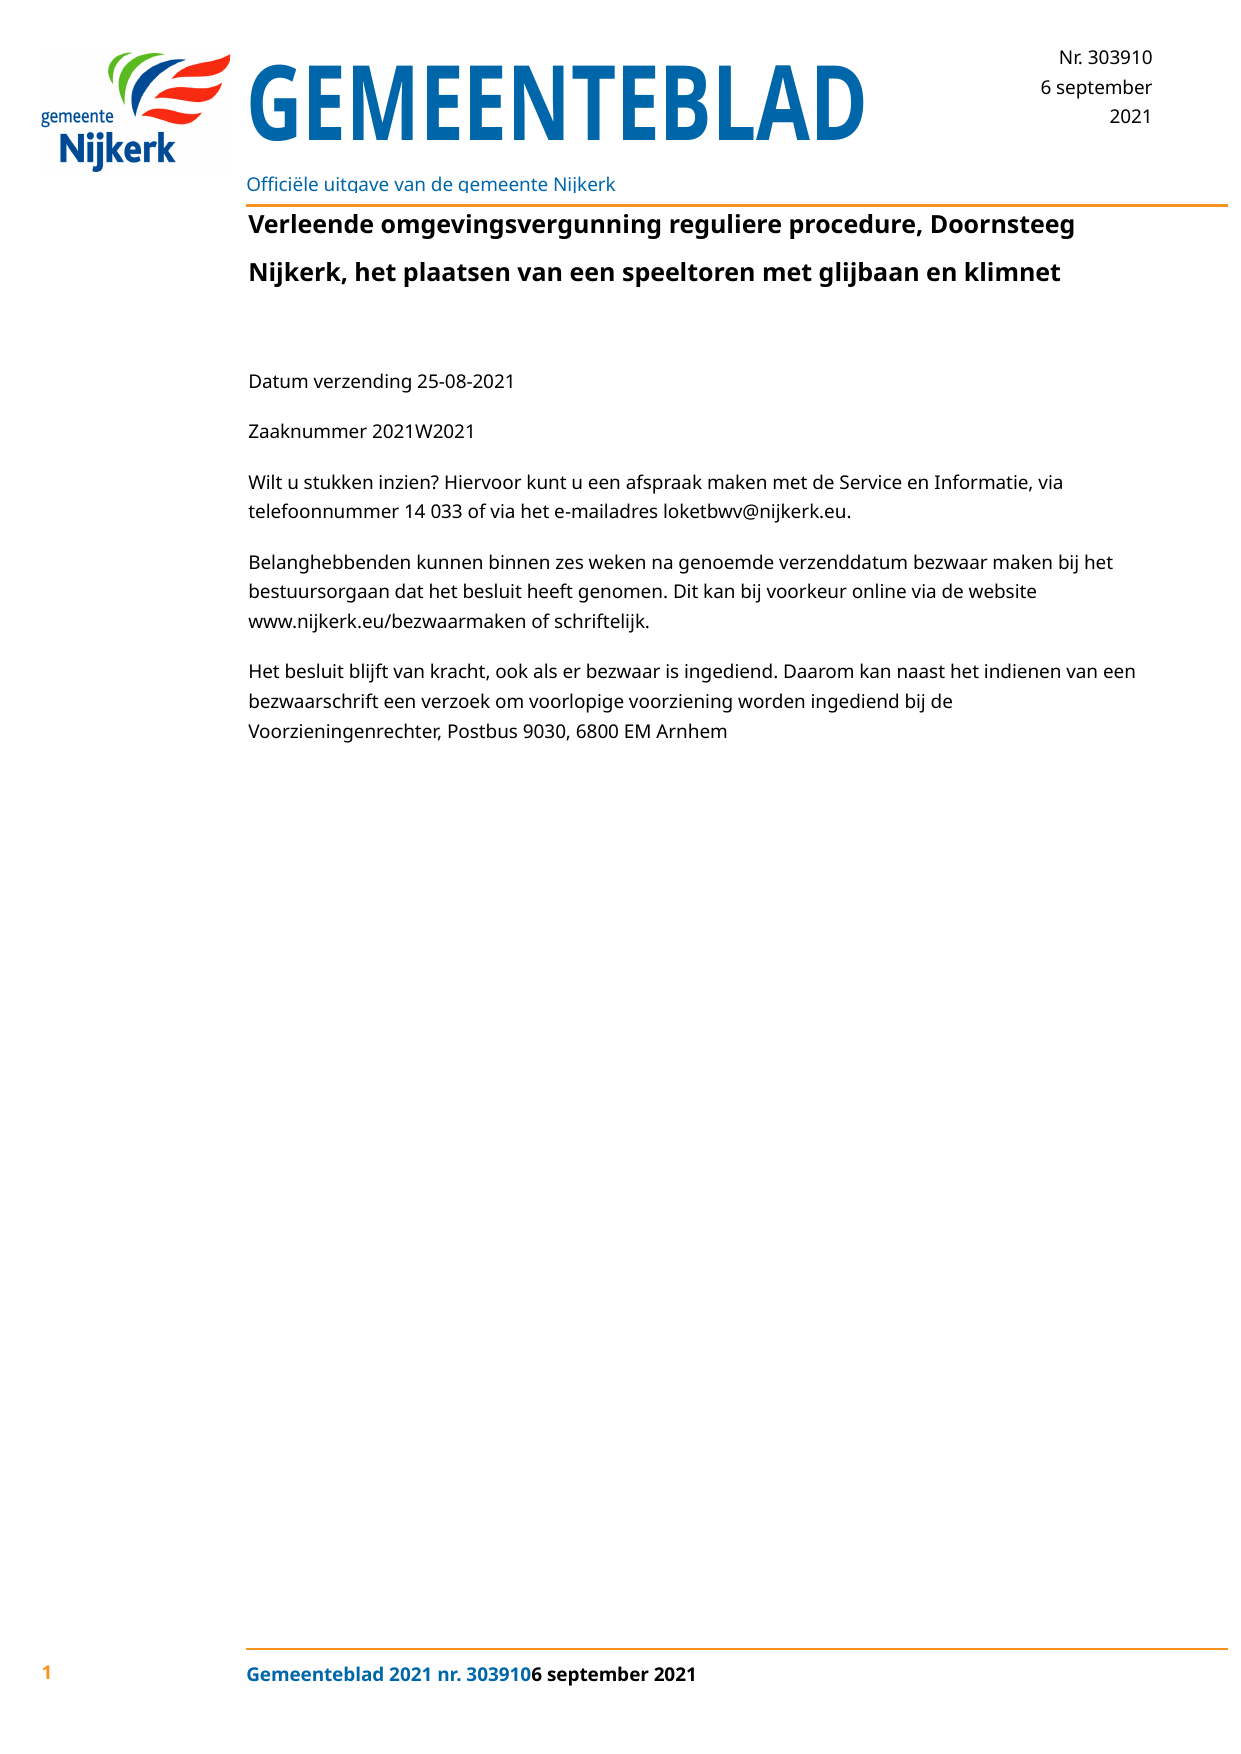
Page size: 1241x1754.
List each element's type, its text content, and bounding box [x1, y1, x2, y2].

text Wilt u stukken inzien? Hiervoor kunt u een afspraak maken met de Service en Informatie, via telefoonnummer 14 033 of via het e-mailadres loketbwv@nijkerk.eu. [248, 469, 1152, 524]
text Verleende omgevingsvergunning reguliere procedure, Doornsteeg Nijkerk, het plaatsen van een speeltoren met glijbaan en klimnet [248, 207, 1152, 288]
text Zaaknummer 2021W2021 [248, 419, 1152, 444]
text Het besluit blijft van kracht, ook als er bezwaar is ingediend. Daarom kan naast het indienen van een bezwaarschrift een verzoek om voorlopige voorziening worden ingediend bij de Voorzieningenrechter, Postbus 9030, 6800 EM Arnhem [248, 659, 1152, 744]
text Datum verzending 25-08-2021 [248, 368, 1152, 394]
picture [41, 47, 231, 172]
text Belanghebbenden kunnen binnen zes weken na genoemde verzenddatum bezwaar maken bij het bestuursorgaan dat het besluit heeft genomen. Dit kan bij voorkeur online via de website www.nijkerk.eu/bezwaarmaken of schriftelijk. [248, 549, 1152, 634]
